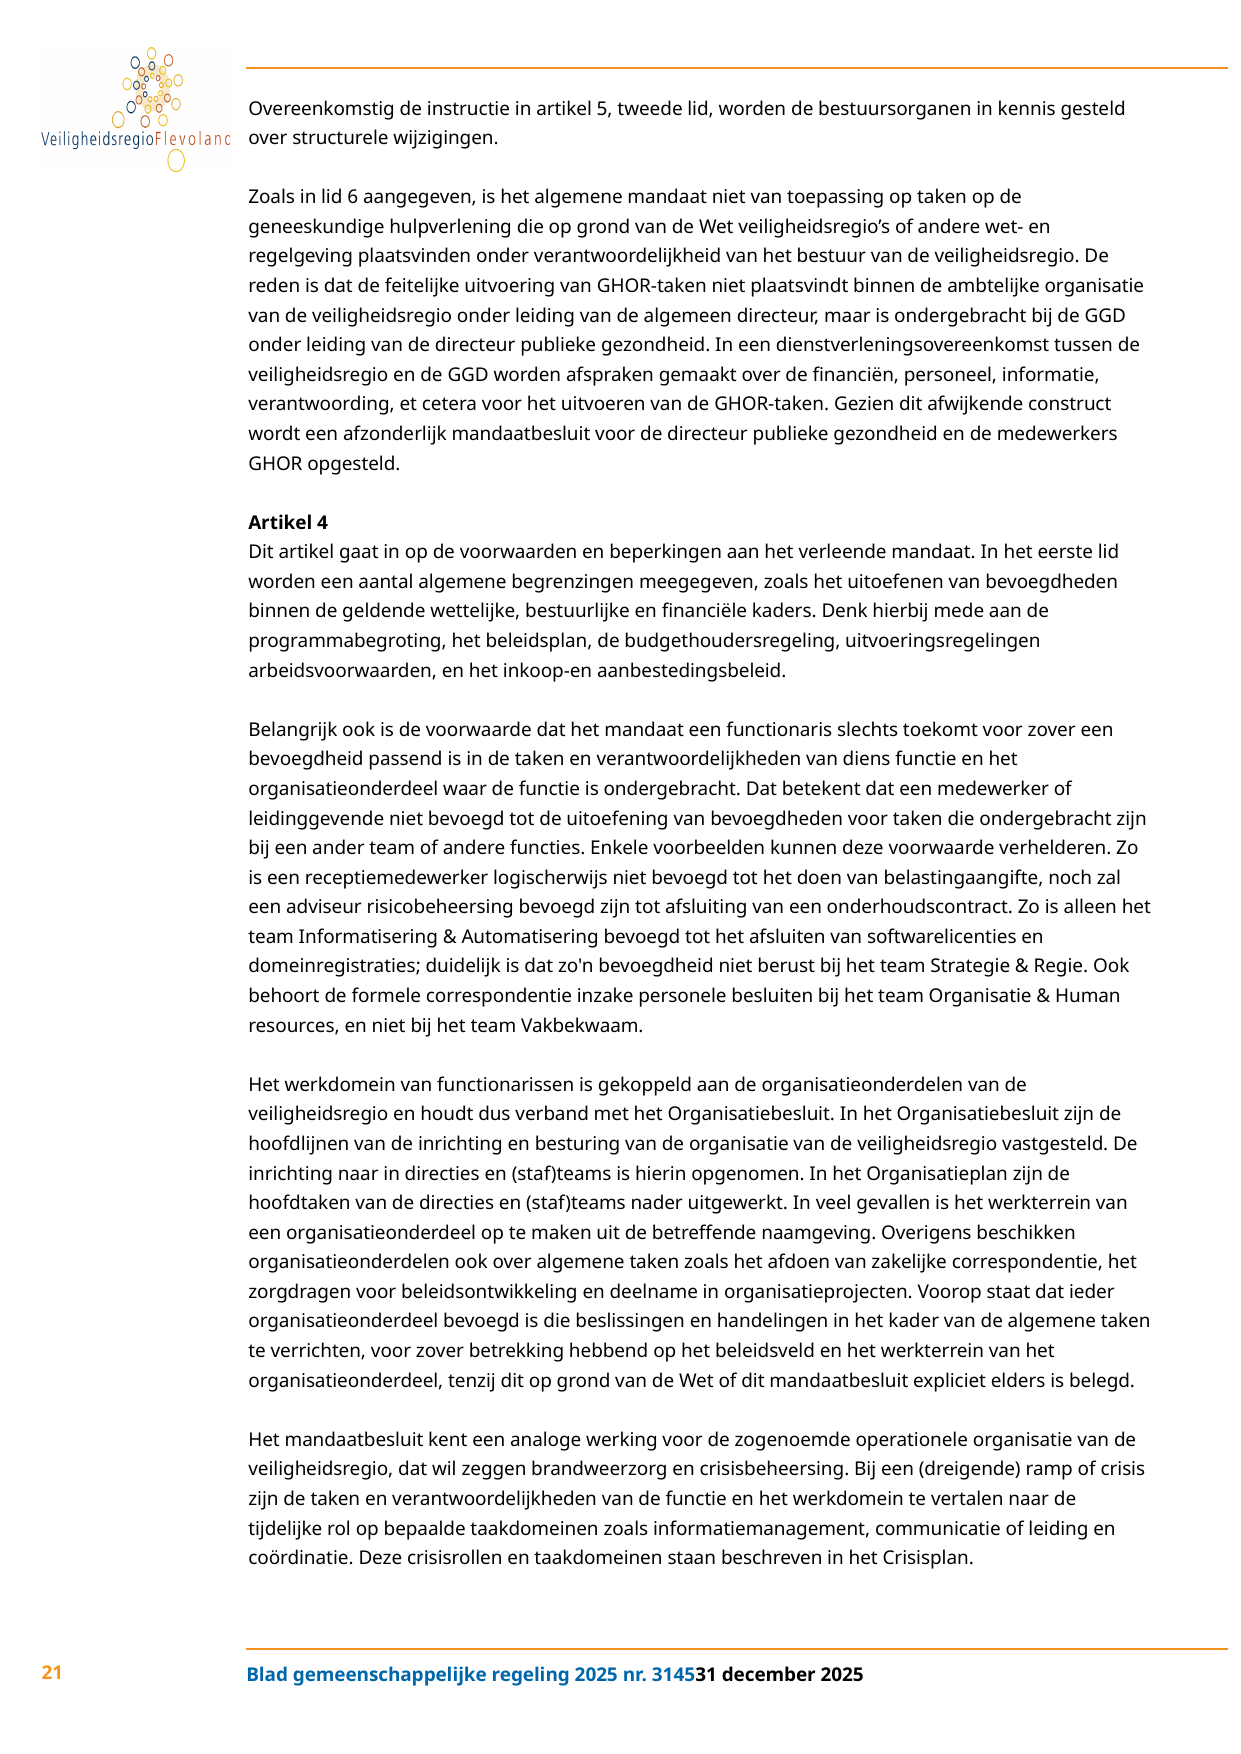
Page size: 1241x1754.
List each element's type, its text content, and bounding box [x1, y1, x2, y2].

picture [41, 47, 231, 172]
text Het mandaatbesluit kent een analoge werking voor de zogenoemde operationele organisatie van de veiligheidsregio, dat wil zeggen brandweerzorg en crisisbeheersing. Bij een (dreigende) ramp of crisis zijn de taken en verantwoordelijkheden van de functie en het werkdomein te vertalen naar de tijdelijke rol op bepaalde taakdomeinen zoals informatiemanagement, communicatie of leiding en coördinatie. Deze crisisrollen en taakdomeinen staan beschreven in het Crisisplan. [248, 1426, 1152, 1570]
text Artikel 4 [248, 509, 1152, 535]
text Dit artikel gaat in op de voorwaarden en beperkingen aan het verleende mandaat. In het eerste lid worden een aantal algemene begrenzingen meegegeven, zoals het uitoefenen van bevoegdheden binnen de geldende wettelijke, bestuurlijke en financiële kaders. Denk hierbij mede aan de programmabegroting, het beleidsplan, de budgethoudersregeling, uitvoeringsregelingen arbeidsvoorwaarden, en het inkoop-en aanbestedingsbeleid. [248, 538, 1152, 683]
text Zoals in lid 6 aangegeven, is het algemene mandaat niet van toepassing op taken op de geneeskundige hulpverlening die op grond van de Wet veiligheidsregio’s of andere wet- en regelgeving plaatsvinden onder verantwoordelijkheid van het bestuur van de veiligheidsregio. De reden is dat de feitelijke uitvoering van GHOR-taken niet plaatsvindt binnen de ambtelijke organisatie van de veiligheidsregio onder leiding van de algemeen directeur, maar is ondergebracht bij de GGD onder leiding van de directeur publieke gezondheid. In een dienstverleningsovereenkomst tussen de veiligheidsregio en de GGD worden afspraken gemaakt over de financiën, personeel, informatie, verantwoording, et cetera voor het uitvoeren van de GHOR-taken. Gezien dit afwijkende construct wordt een afzonderlijk mandaatbesluit voor de directeur publieke gezondheid en de medewerkers GHOR opgesteld. [248, 183, 1152, 476]
text Het werkdomein van functionarissen is gekoppeld aan de organisatieonderdelen van de veiligheidsregio en houdt dus verband met het Organisatiebesluit. In het Organisatiebesluit zijn de hoofdlijnen van de inrichting en besturing van de organisatie van de veiligheidsregio vastgesteld. De inrichting naar in directies en (staf)teams is hierin opgenomen. In het Organisatieplan zijn de hoofdtaken van de directies en (staf)teams nader uitgewerkt. In veel gevallen is het werkterrein van een organisatieonderdeel op te maken uit de betreffende naamgeving. Overigens beschikken organisatieonderdelen ook over algemene taken zoals het afdoen van zakelijke correspondentie, het zorgdragen voor beleidsontwikkeling en deelname in organisatieprojecten. Voorop staat dat ieder organisatieonderdeel bevoegd is die beslissingen en handelingen in het kader van de algemene taken te verrichten, voor zover betrekking hebbend op het beleidsveld en het werkterrein van het organisatieonderdeel, tenzij dit op grond van de Wet of dit mandaatbesluit expliciet elders is belegd. [248, 1071, 1152, 1393]
text Overeenkomstig de instructie in artikel 5, tweede lid, worden de bestuursorganen in kennis gesteld over structurele wijzigingen. [248, 95, 1152, 150]
text Belangrijk ook is de voorwaarde dat het mandaat een functionaris slechts toekomt voor zover een bevoegdheid passend is in de taken en verantwoordelijkheden van diens functie en het organisatieonderdeel waar de functie is ondergebracht. Dat betekent dat een medewerker of leidinggevende niet bevoegd tot de uitoefening van bevoegdheden voor taken die ondergebracht zijn bij een ander team of andere functies. Enkele voorbeelden kunnen deze voorwaarde verhelderen. Zo is een receptiemedewerker logischerwijs niet bevoegd tot het doen van belastingaangifte, noch zal een adviseur risicobeheersing bevoegd zijn tot afsluiting van een onderhoudscontract. Zo is alleen het team Informatisering & Automatisering bevoegd tot het afsluiten van softwarelicenties en domeinregistraties; duidelijk is dat zo'n bevoegdheid niet berust bij het team Strategie & Regie. Ook behoort de formele correspondentie inzake personele besluiten bij het team Organisatie & Human resources, en niet bij het team Vakbekwaam. [248, 716, 1152, 1038]
